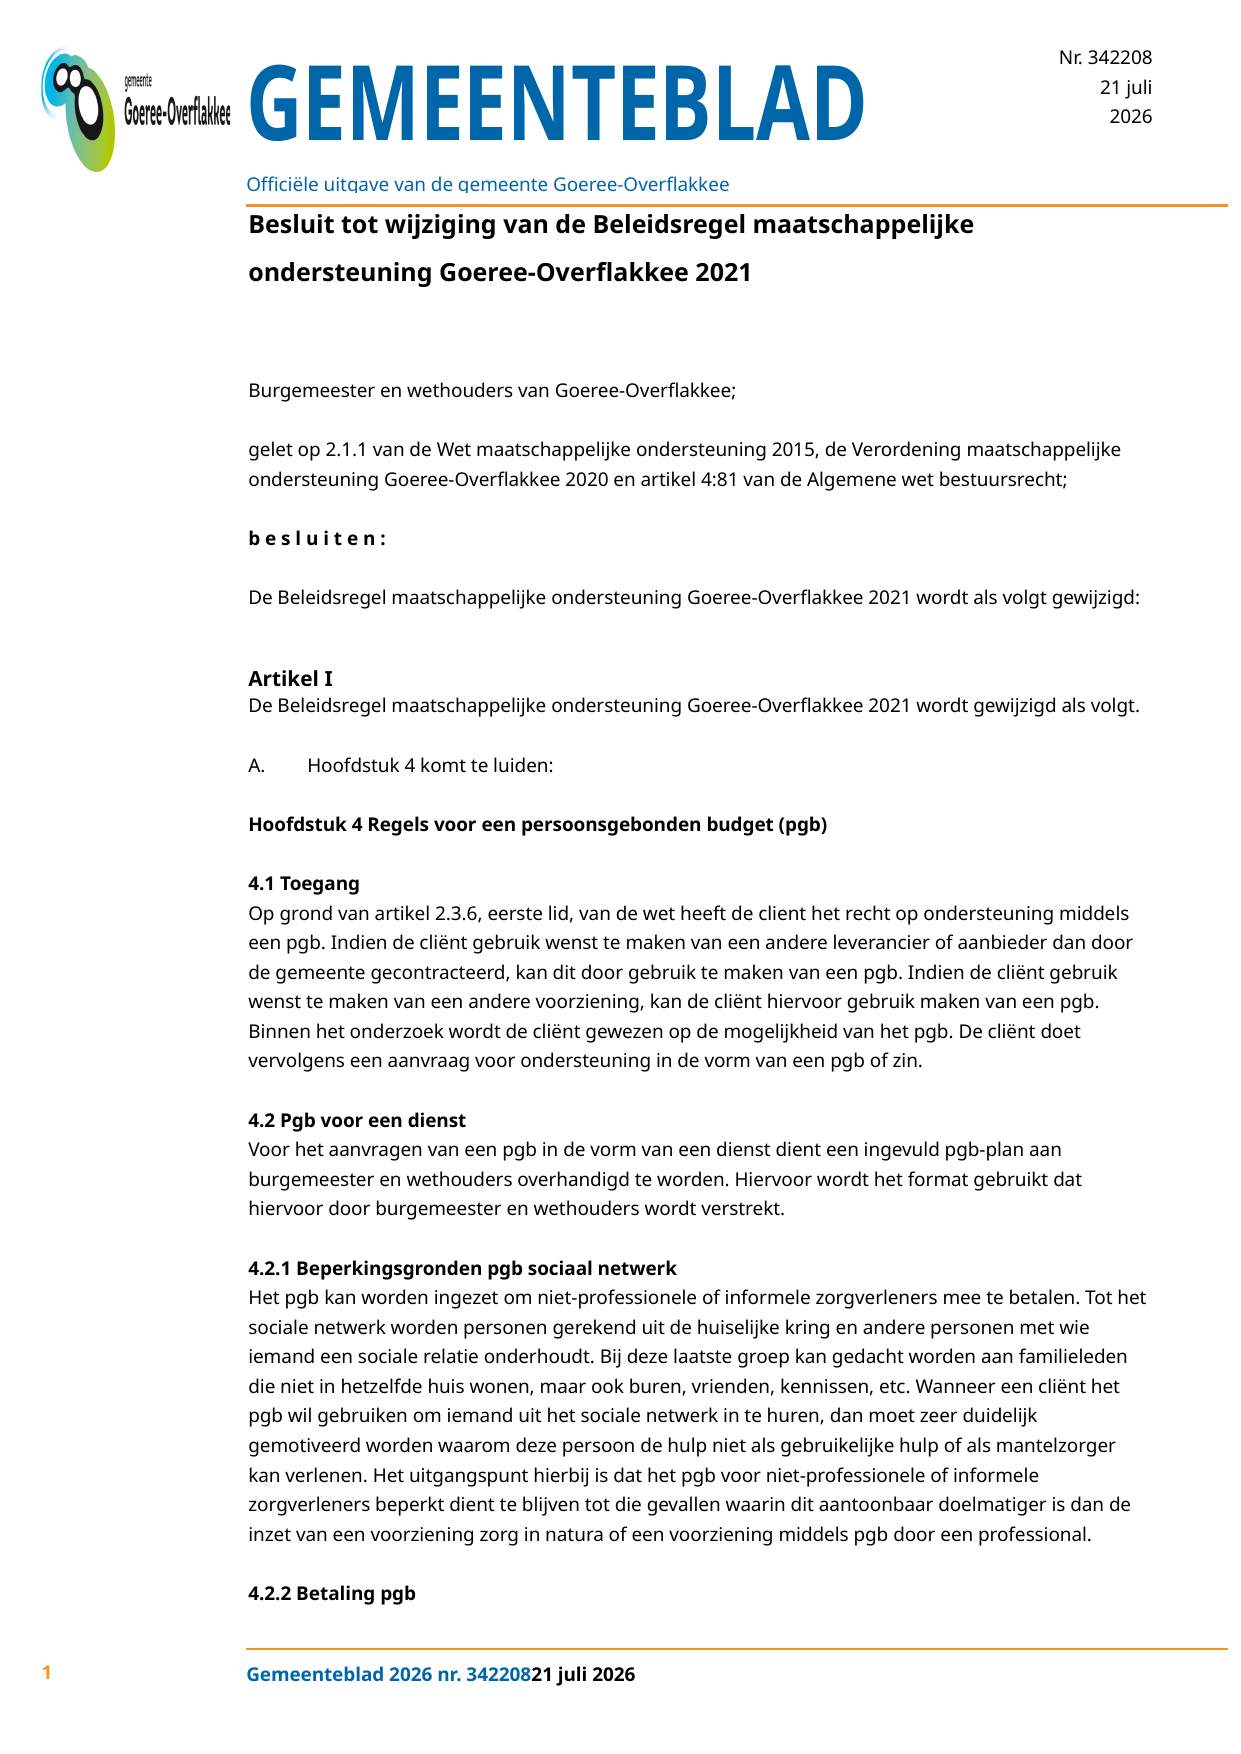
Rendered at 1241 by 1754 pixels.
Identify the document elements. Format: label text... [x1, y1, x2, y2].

text De Beleidsregel maatschappelijke ondersteuning Goeree-Overflakkee 2021 wordt als volgt gewijzigd: [248, 584, 1152, 610]
text Het pgb kan worden ingezet om niet-professionele of informele zorgverleners mee te betalen. Tot het sociale netwerk worden personen gerekend uit de huiselijke kring en andere personen met wie iemand een sociale relatie onderhoudt. Bij deze laatste groep kan gedacht worden aan familieleden die niet in hetzelfde huis wonen, maar ook buren, vrienden, kennissen, etc. Wanneer een cliënt het pgb wil gebruiken om iemand uit het sociale netwerk in te huren, dan moet zeer duidelijk gemotiveerd worden waarom deze persoon de hulp niet als gebruikelijke hulp of als mantelzorger kan verlenen. Het uitgangspunt hierbij is dat het pgb voor niet-professionele of informele zorgverleners beperkt dient te blijven tot die gevallen waarin dit aantoonbaar doelmatiger is dan de inzet van een voorziening zorg in natura of een voorziening middels pgb door een professional. [248, 1284, 1152, 1547]
text Op grond van artikel 2.3.6, eerste lid, van de wet heeft de client het recht op ondersteuning middels een pgb. Indien de cliënt gebruik wenst te maken van een andere leverancier of aanbieder dan door de gemeente gecontracteerd, kan dit door gebruik te maken van een pgb. Indien de cliënt gebruik wenst te maken van een andere voorziening, kan de cliënt hiervoor gebruik maken van een pgb. Binnen het onderzoek wordt de cliënt gewezen op de mogelijkheid van het pgb. De cliënt doet vervolgens een aanvraag voor ondersteuning in de vorm van een pgb of zin. [248, 900, 1152, 1073]
text 4.1 Toegang [248, 870, 1152, 896]
text Besluit tot wijziging van de Beleidsregel maatschappelijke ondersteuning Goeree-Overflakkee 2021 [248, 207, 1152, 288]
picture [41, 47, 231, 172]
text Artikel I [248, 664, 1152, 693]
text De Beleidsregel maatschappelijke ondersteuning Goeree-Overflakkee 2021 wordt gewijzigd als volgt. [248, 693, 1152, 718]
text 4.2.2 Betaling pgb [248, 1580, 1152, 1606]
text 4.2 Pgb voor een dienst [248, 1107, 1152, 1132]
text Voor het aanvragen van een pgb in de vorm van een dienst dient een ingevuld pgb-plan aan burgemeester en wethouders overhandigd te worden. Hiervoor wordt het format gebruikt dat hiervoor door burgemeester en wethouders wordt verstrekt. [248, 1136, 1152, 1221]
text b e s l u i t e n : [248, 525, 1152, 551]
list Hoofdstuk 4 komt te luiden: [248, 752, 1152, 777]
text Hoofdstuk 4 Regels voor een persoonsgebonden budget (pgb) [248, 811, 1152, 837]
text Burgemeester en wethouders van Goeree-Overflakkee; [248, 377, 1152, 403]
text 4.2.1 Beperkingsgronden pgb sociaal netwerk [248, 1255, 1152, 1280]
text gelet op 2.1.1 van de Wet maatschappelijke ondersteuning 2015, de Verordening maatschappelijke ondersteuning Goeree-Overflakkee 2020 en artikel 4:81 van de Algemene wet bestuursrecht; [248, 436, 1152, 492]
